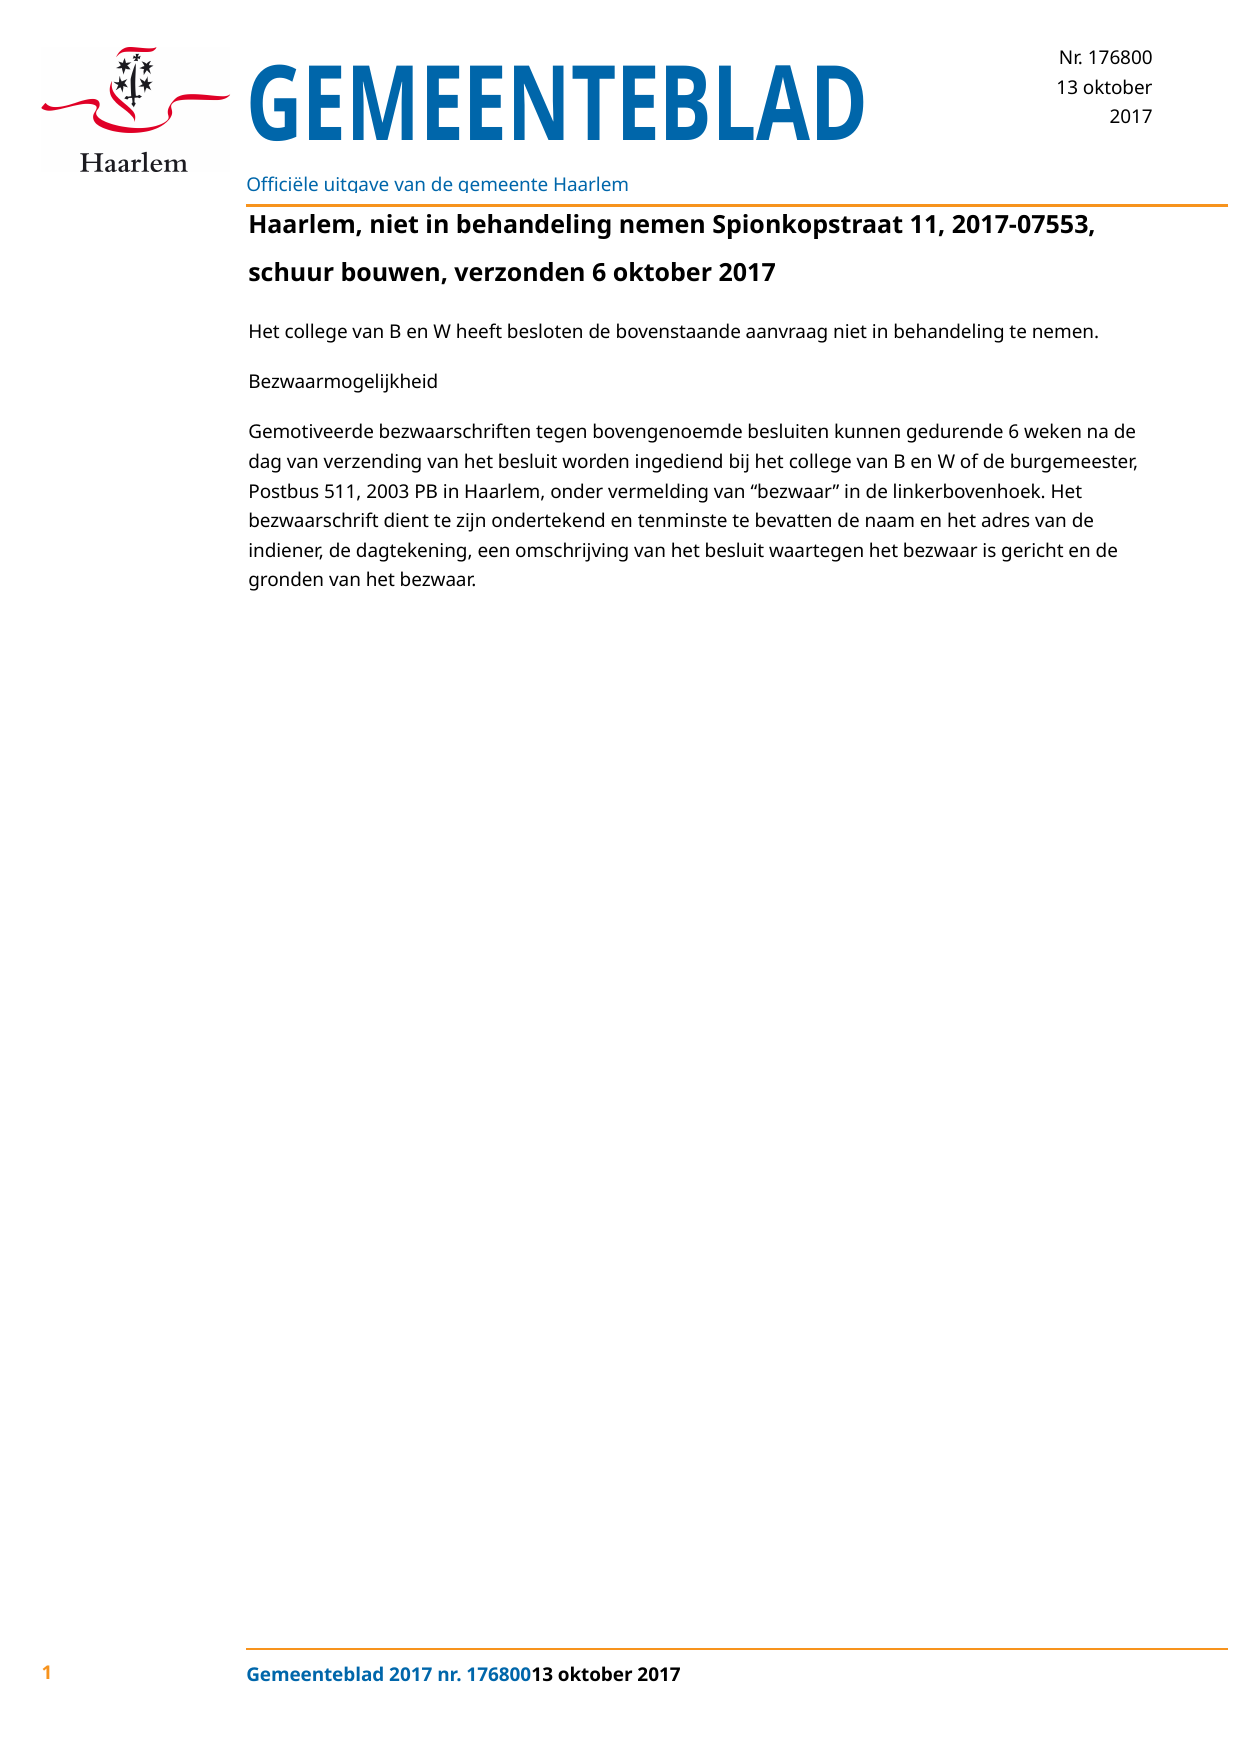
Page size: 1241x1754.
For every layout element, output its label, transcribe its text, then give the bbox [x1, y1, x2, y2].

text Het college van B en W heeft besloten de bovenstaande aanvraag niet in behandeling te nemen. [248, 318, 1152, 344]
text Bezwaarmogelijkheid [248, 368, 1152, 394]
picture [41, 47, 231, 172]
text Haarlem, niet in behandeling nemen Spionkopstraat 11, 2017-07553, schuur bouwen, verzonden 6 oktober 2017 [248, 207, 1152, 288]
text Gemotiveerde bezwaarschriften tegen bovengenoemde besluiten kunnen gedurende 6 weken na de dag van verzending van het besluit worden ingediend bij het college van B en W of de burgemeester, Postbus 511, 2003 PB in Haarlem, onder vermelding van “bezwaar” in de linkerbovenhoek. Het bezwaarschrift dient te zijn ondertekend en tenminste te bevatten de naam en het adres van de indiener, de dagtekening, een omschrijving van het besluit waartegen het bezwaar is gericht en de gronden van het bezwaar. [248, 419, 1152, 592]
